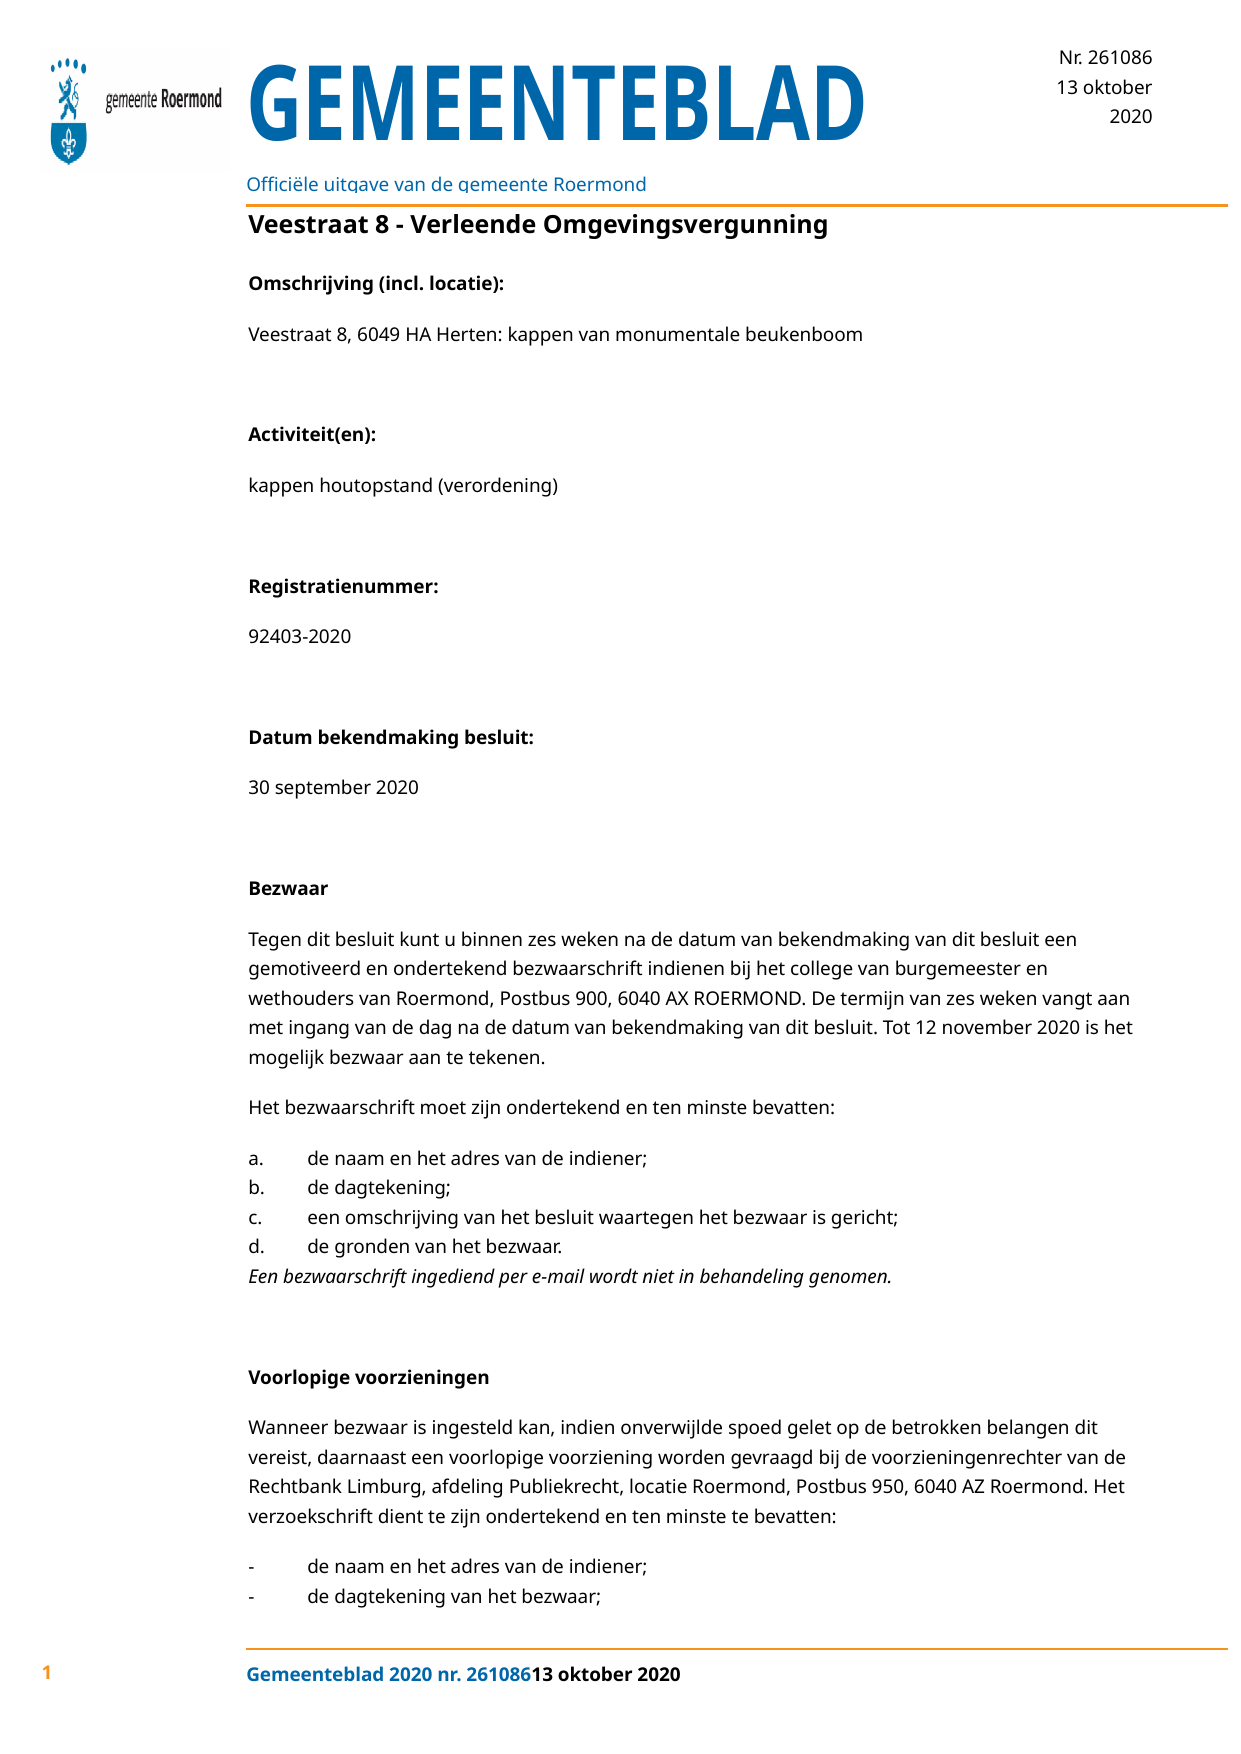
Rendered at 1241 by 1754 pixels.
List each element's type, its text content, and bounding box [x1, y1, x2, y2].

list de gronden van het bezwaar. [248, 1234, 1152, 1259]
list de naam en het adres van de indiener; [248, 1554, 1152, 1579]
list de dagtekening; [248, 1174, 1152, 1200]
text kappen houtopstand (verordening) [248, 472, 1152, 498]
text Veestraat 8, 6049 HA Herten: kappen van monumentale beukenboom [248, 321, 1152, 346]
text 92403-2020 [248, 623, 1152, 649]
text Veestraat 8 - Verleende Omgevingsvergunning [248, 207, 1152, 241]
list een omschrijving van het besluit waartegen het bezwaar is gericht; [248, 1204, 1152, 1230]
text Het bezwaarschrift moet zijn ondertekend en ten minste bevatten: [248, 1094, 1152, 1120]
text Omschrijving (incl. locatie): [248, 270, 1152, 296]
list de naam en het adres van de indiener; [248, 1145, 1152, 1171]
text 30 september 2020 [248, 774, 1152, 800]
text Registratienummer: [248, 573, 1152, 598]
text Activiteit(en): [248, 422, 1152, 447]
text Voorlopige voorzieningen [248, 1364, 1152, 1390]
picture [41, 47, 231, 172]
text Tegen dit besluit kunt u binnen zes weken na de datum van bekendmaking van dit besluit een gemotiveerd en ondertekend bezwaarschrift indienen bij het college van burgemeester en wethouders van Roermond, Postbus 900, 6040 AX ROERMOND. De termijn van zes weken vangt aan met ingang van de dag na de datum van bekendmaking van dit besluit. Tot 12 november 2020 is het mogelijk bezwaar aan te tekenen. [248, 926, 1152, 1070]
text Wanneer bezwaar is ingesteld kan, indien onverwijlde spoed gelet op de betrokken belangen dit vereist, daarnaast een voorlopige voorziening worden gevraagd bij de voorzieningenrechter van de Rechtbank Limburg, afdeling Publiekrecht, locatie Roermond, Postbus 950, 6040 AZ Roermond. Het verzoekschrift dient te zijn ondertekend en ten minste te bevatten: [248, 1414, 1152, 1529]
text Datum bekendmaking besluit: [248, 724, 1152, 750]
text Bezwaar [248, 875, 1152, 901]
text Een bezwaarschrift ingediend per e-mail wordt niet in behandeling genomen. [248, 1263, 1152, 1289]
list de dagtekening van het bezwaar; [248, 1583, 1152, 1609]
